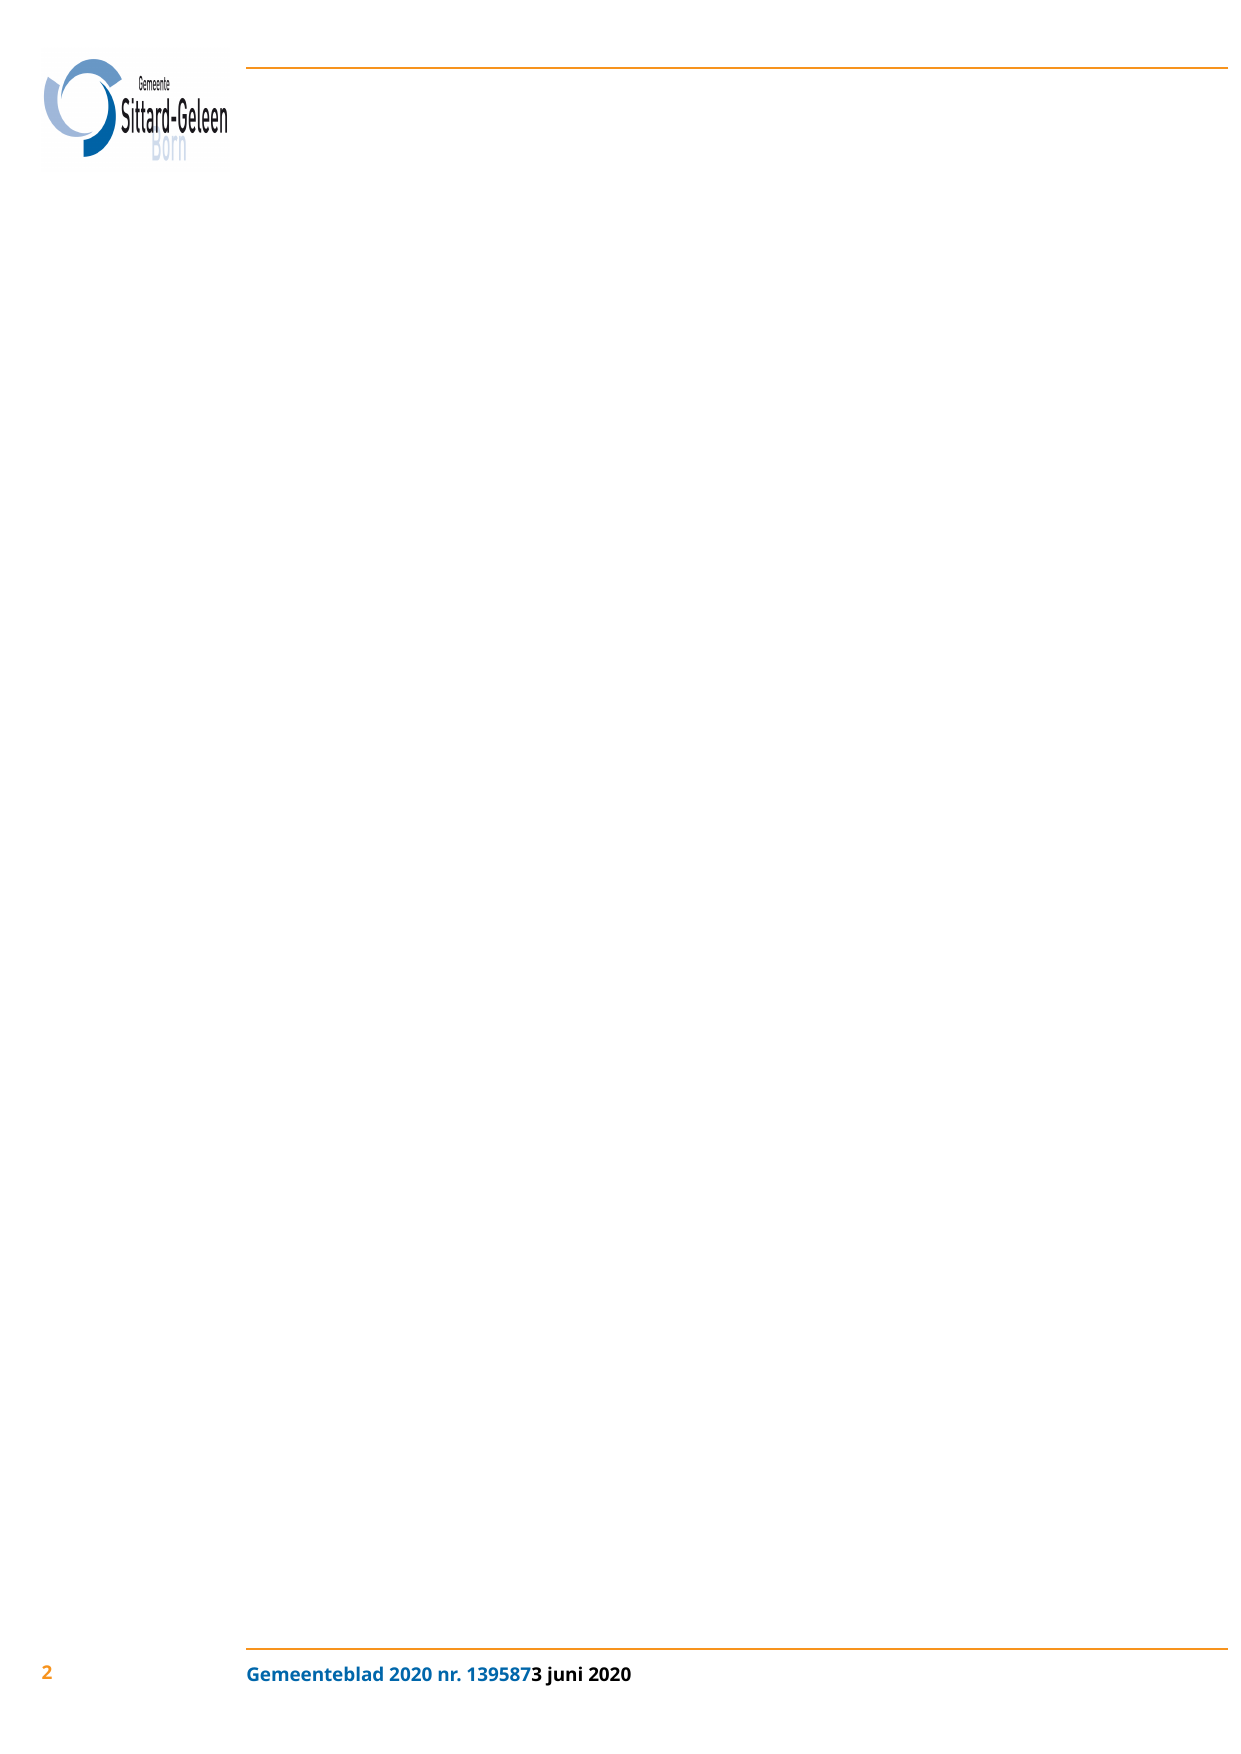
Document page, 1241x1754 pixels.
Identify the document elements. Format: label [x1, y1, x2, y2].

picture [41, 47, 231, 172]
